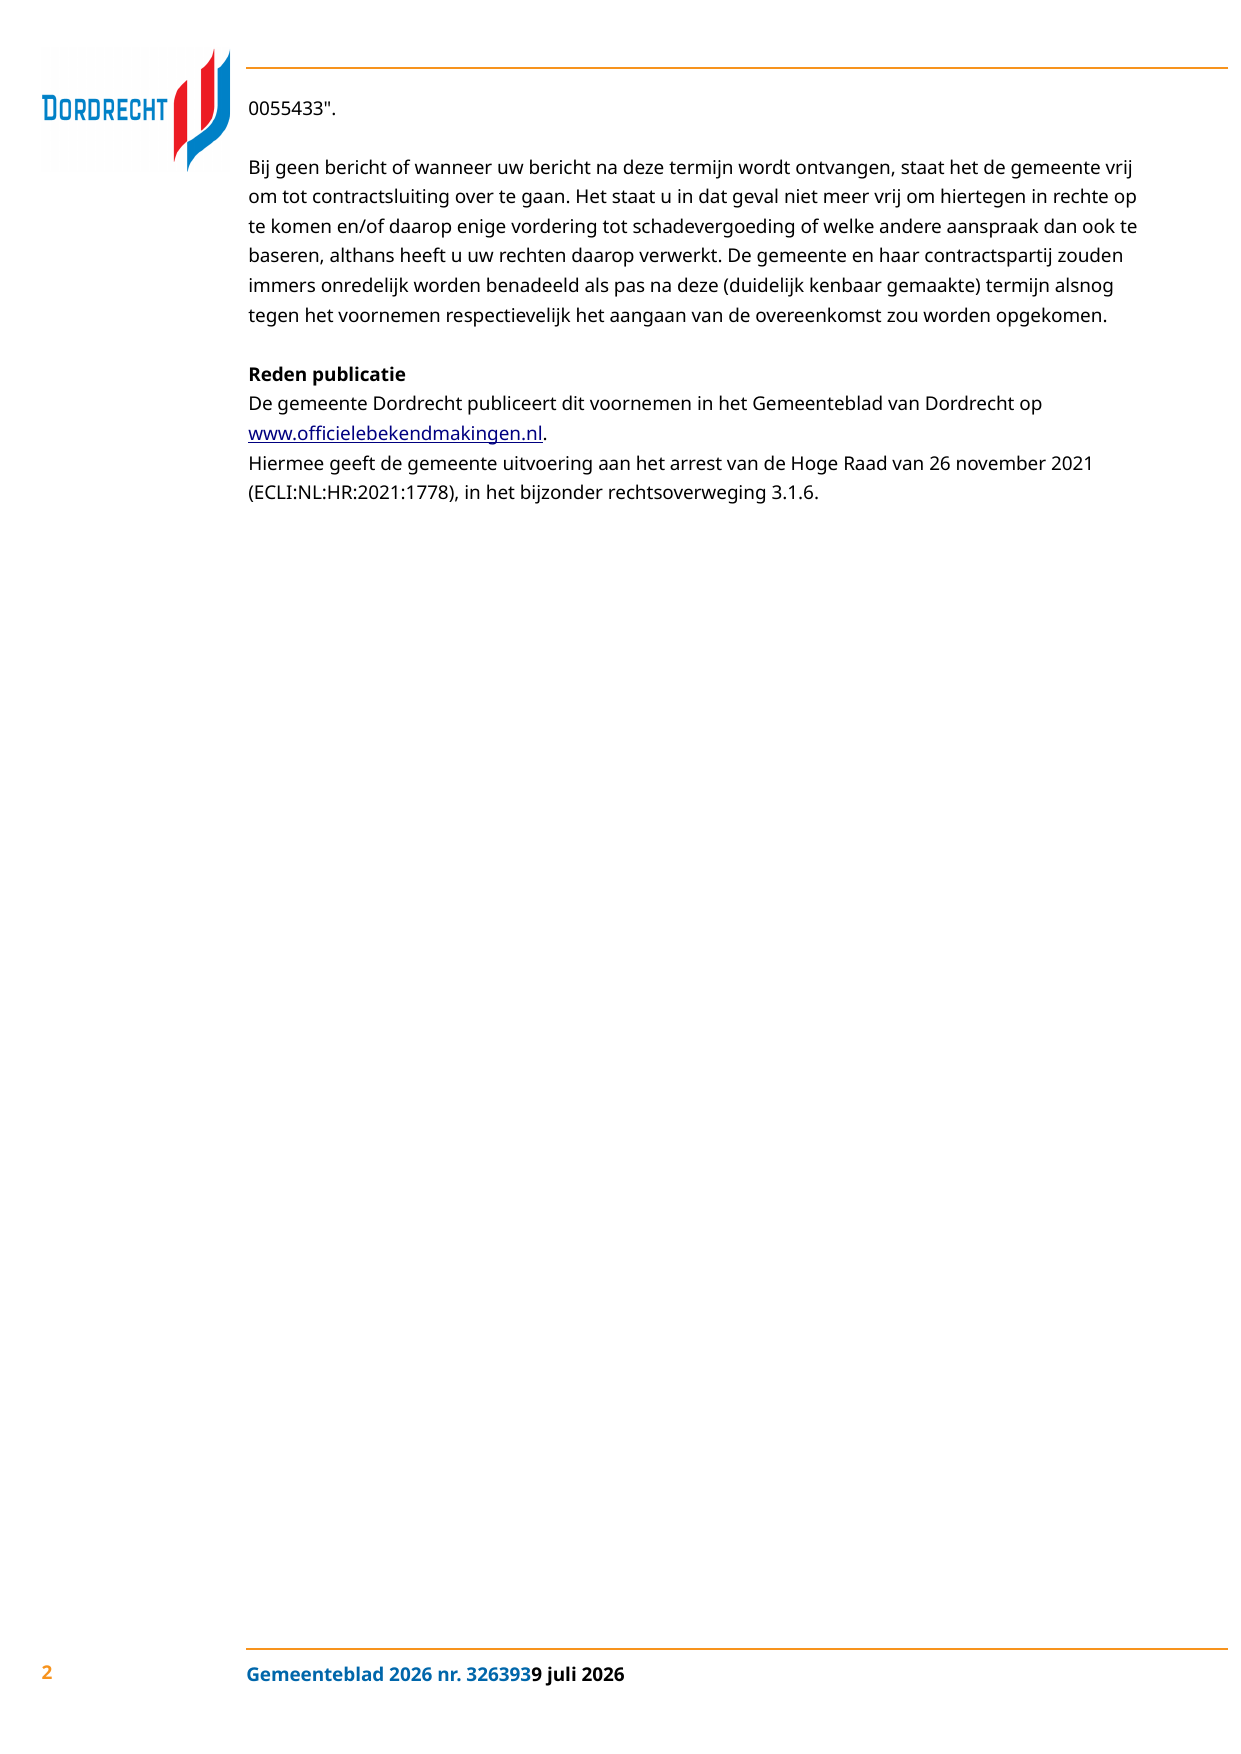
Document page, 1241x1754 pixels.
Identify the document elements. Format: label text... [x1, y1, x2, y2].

picture [41, 47, 231, 172]
text De gemeente Dordrecht publiceert dit voornemen in het Gemeenteblad van Dordrecht op www.officielebekendmakingen.nl. [248, 391, 1152, 446]
text Hiermee geeft de gemeente uitvoering aan het arrest van de Hoge Raad van 26 november 2021 (ECLI:NL:HR:2021:1778), in het bijzonder rechtsoverweging 3.1.6. [248, 450, 1152, 505]
text 0055433". [248, 95, 1152, 121]
text Bij geen bericht of wanneer uw bericht na deze termijn wordt ontvangen, staat het de gemeente vrij om tot contractsluiting over te gaan. Het staat u in dat geval niet meer vrij om hiertegen in rechte op te komen en/of daarop enige vordering tot schadevergoeding of welke andere aanspraak dan ook te baseren, althans heeft u uw rechten daarop verwerkt. De gemeente en haar contractspartij zouden immers onredelijk worden benadeeld als pas na deze (duidelijk kenbaar gemaakte) termijn alsnog tegen het voornemen respectievelijk het aangaan van de overeenkomst zou worden opgekomen. [248, 154, 1152, 328]
text Reden publicatie [248, 361, 1152, 387]
